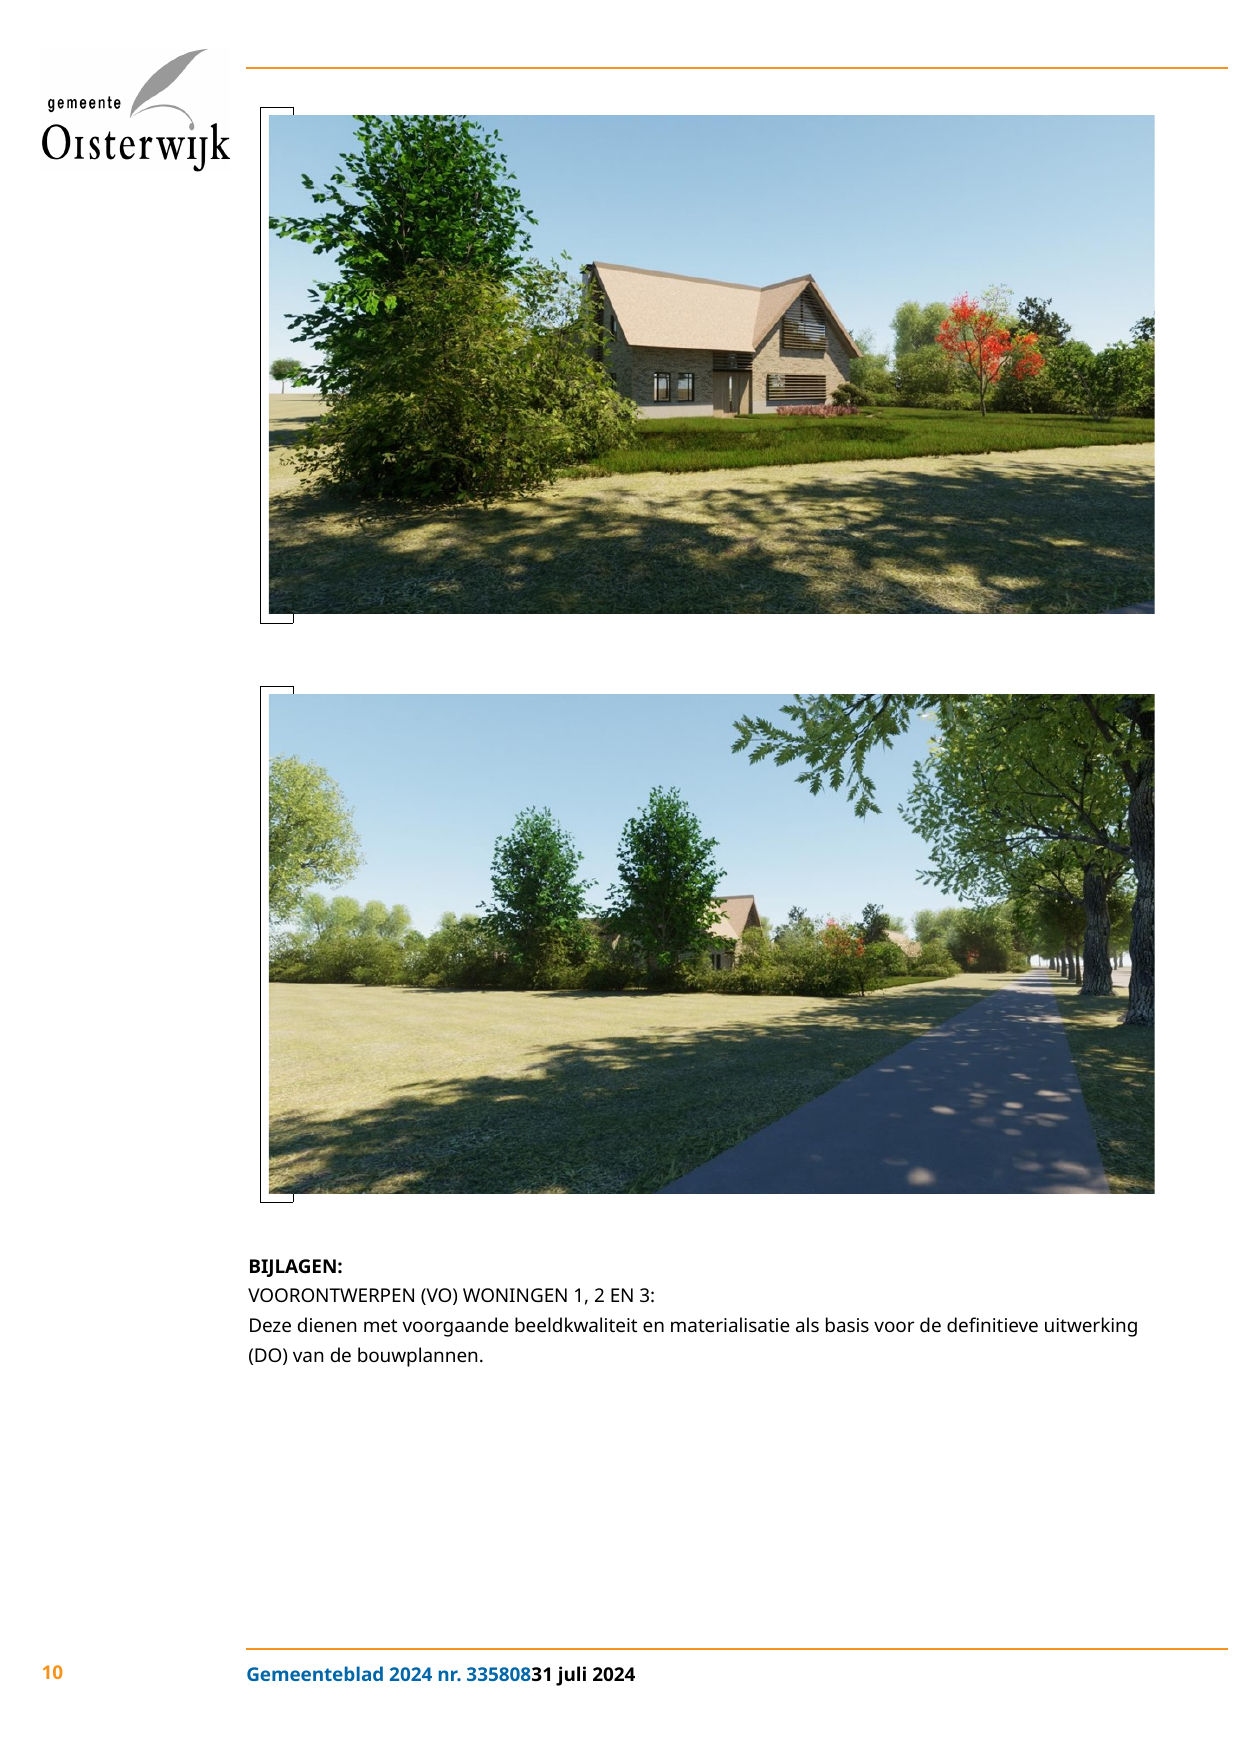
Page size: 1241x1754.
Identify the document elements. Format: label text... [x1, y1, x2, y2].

text VOORONTWERPEN (VO) WONINGEN 1, 2 EN 3: [248, 1283, 1152, 1308]
picture [41, 47, 231, 172]
picture [268, 694, 1155, 1194]
picture [268, 115, 1155, 614]
text BIJLAGEN: [248, 1253, 1152, 1279]
text Deze dienen met voorgaande beeldkwaliteit en materialisatie als basis voor de definitieve uitwerking (DO) van de bouwplannen. [248, 1312, 1152, 1368]
